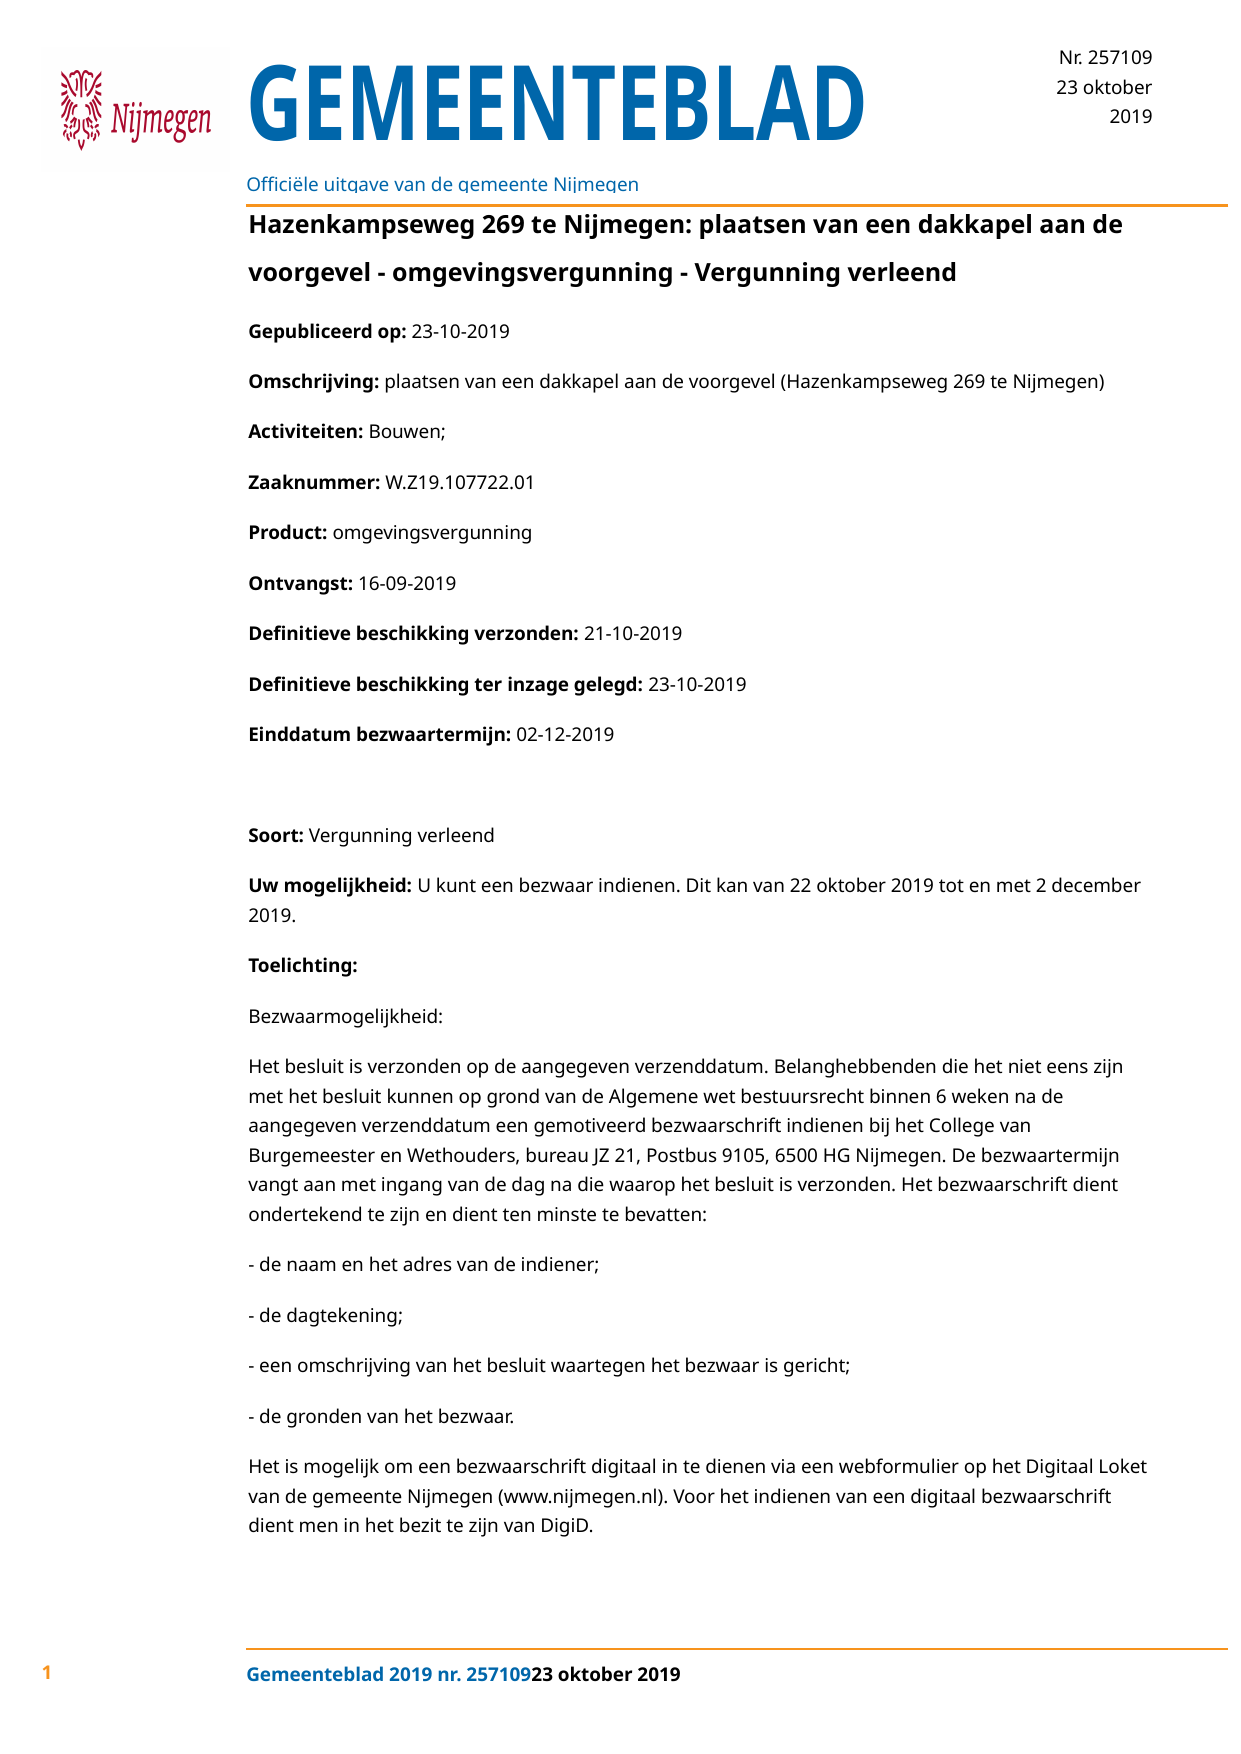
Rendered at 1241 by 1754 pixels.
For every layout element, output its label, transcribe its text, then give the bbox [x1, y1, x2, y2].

text Zaaknummer: W.Z19.107722.01 [248, 469, 1152, 495]
text Gepubliceerd op: 23-10-2019 [248, 318, 1152, 344]
text Definitieve beschikking ter inzage gelegd: 23-10-2019 [248, 671, 1152, 697]
text Het besluit is verzonden op de aangegeven verzenddatum. Belanghebbenden die het niet eens zijn met het besluit kunnen op grond van de Algemene wet bestuursrecht binnen 6 weken na de aangegeven verzenddatum een gemotiveerd bezwaarschrift indienen bij het College van Burgemeester en Wethouders, bureau JZ 21, Postbus 9105, 6500 HG Nijmegen. De bezwaartermijn vangt aan met ingang van de dag na die waarop het besluit is verzonden. Het bezwaarschrift dient ondertekend te zijn en dient ten minste te bevatten: [248, 1053, 1152, 1227]
text Ontvangst: 16-09-2019 [248, 570, 1152, 596]
text Bezwaarmogelijkheid: [248, 1003, 1152, 1029]
picture [41, 47, 231, 172]
text Het is mogelijk om een bezwaarschrift digitaal in te dienen via een webformulier op het Digitaal Loket van de gemeente Nijmegen (www.nijmegen.nl). Voor het indienen van een digitaal bezwaarschrift dient men in het bezit te zijn van DigiD. [248, 1453, 1152, 1538]
text Toelichting: [248, 952, 1152, 978]
text - de dagtekening; [248, 1302, 1152, 1328]
text Uw mogelijkheid: U kunt een bezwaar indienen. Dit kan van 22 oktober 2019 tot en met 2 december 2019. [248, 872, 1152, 928]
text - de gronden van het bezwaar. [248, 1403, 1152, 1429]
text - de naam en het adres van de indiener; [248, 1252, 1152, 1277]
text - een omschrijving van het besluit waartegen het bezwaar is gericht; [248, 1352, 1152, 1378]
text Activiteiten: Bouwen; [248, 419, 1152, 444]
text Definitieve beschikking verzonden: 21-10-2019 [248, 620, 1152, 646]
text Hazenkampseweg 269 te Nijmegen: plaatsen van een dakkapel aan de voorgevel - omgevingsvergunning - Vergunning verleend [248, 207, 1152, 288]
text Einddatum bezwaartermijn: 02-12-2019 [248, 721, 1152, 747]
text Soort: Vergunning verleend [248, 822, 1152, 848]
text Product: omgevingsvergunning [248, 519, 1152, 545]
text Omschrijving: plaatsen van een dakkapel aan de voorgevel (Hazenkampseweg 269 te Nijmegen) [248, 368, 1152, 394]
